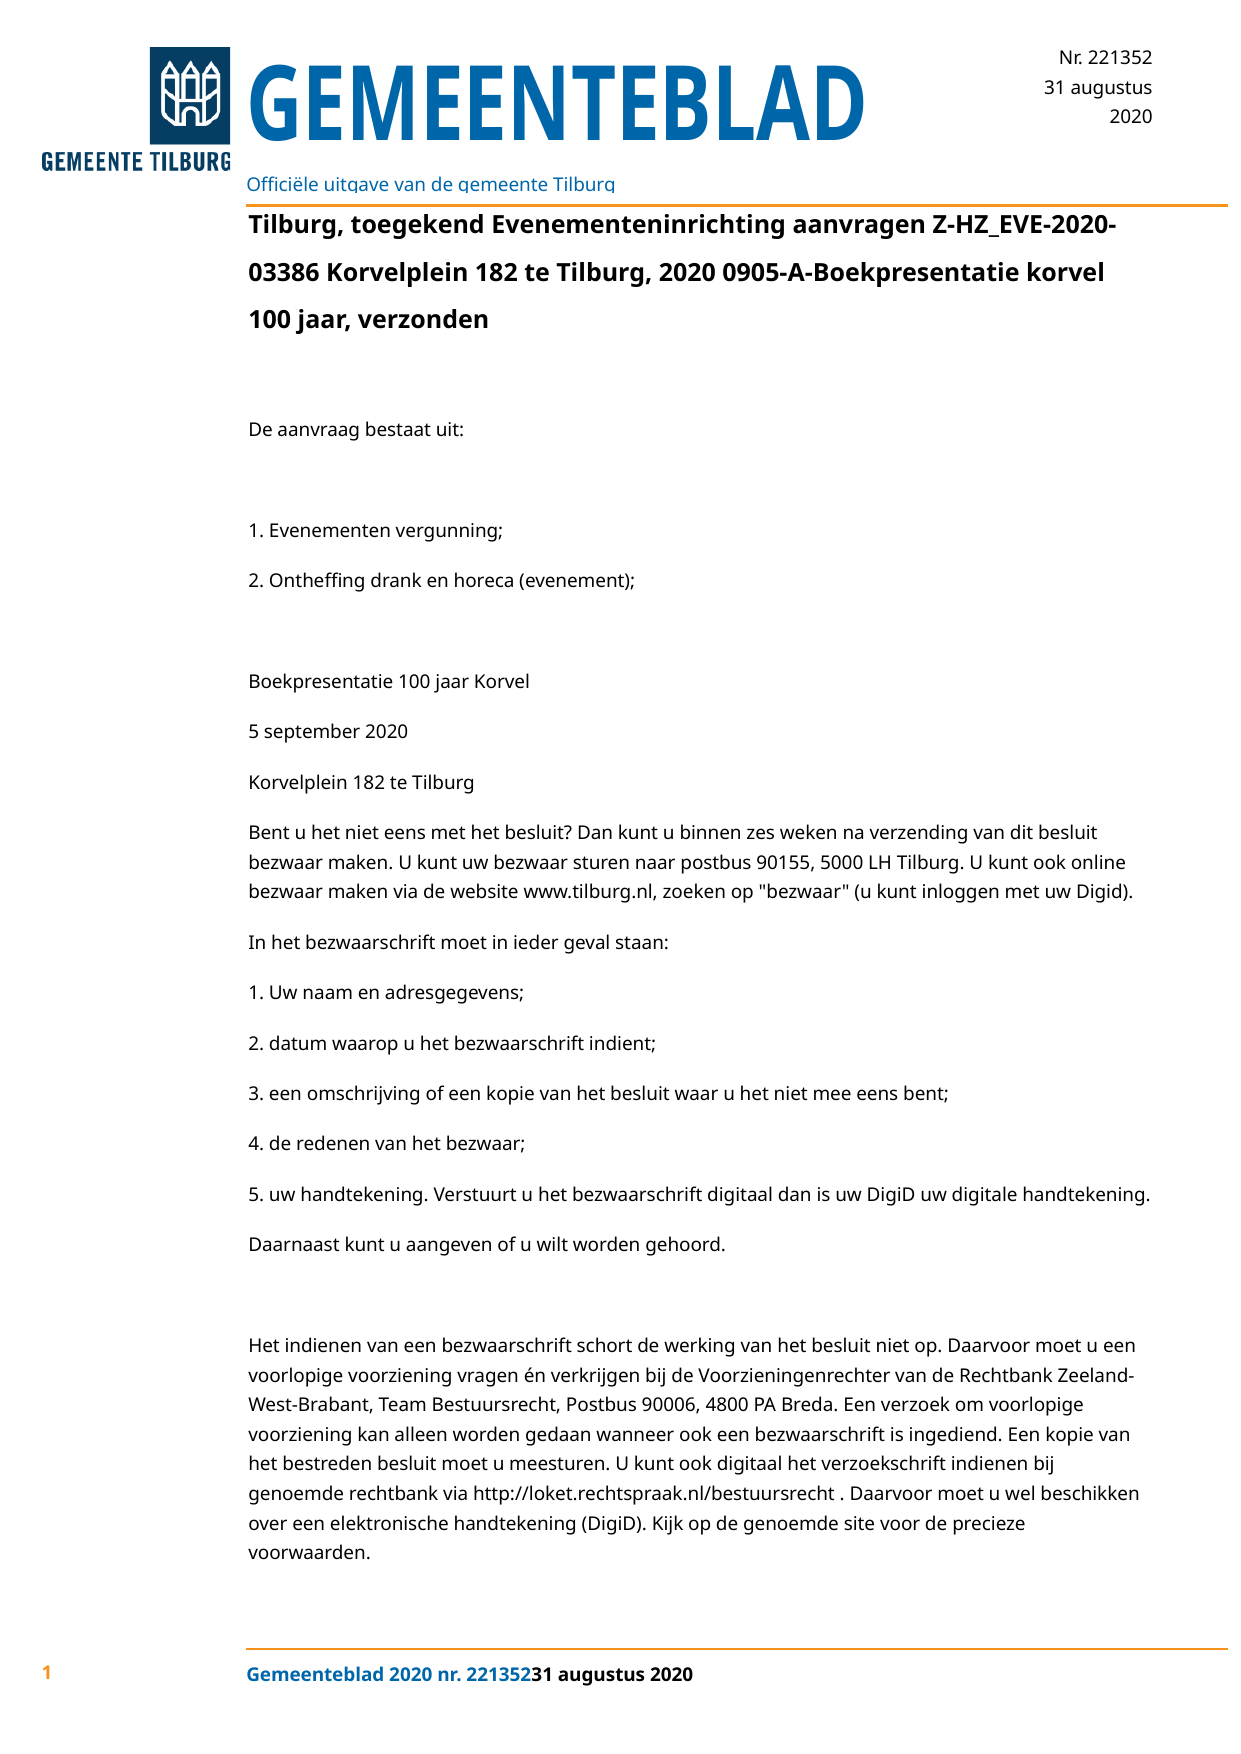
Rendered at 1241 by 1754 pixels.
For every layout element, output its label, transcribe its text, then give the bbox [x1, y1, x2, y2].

text 4. de redenen van het bezwaar; [248, 1131, 1152, 1156]
text Boekpresentatie 100 jaar Korvel [248, 668, 1152, 694]
text In het bezwaarschrift moet in ieder geval staan: [248, 929, 1152, 954]
text 2. Ontheffing drank en horeca (evenement); [248, 567, 1152, 593]
text Daarnaast kunt u aangeven of u wilt worden gehoord. [248, 1231, 1152, 1257]
text Korvelplein 182 te Tilburg [248, 769, 1152, 794]
text 1. Evenementen vergunning; [248, 517, 1152, 542]
text 2. datum waarop u het bezwaarschrift indient; [248, 1030, 1152, 1055]
text Bent u het niet eens met het besluit? Dan kunt u binnen zes weken na verzending van dit besluit bezwaar maken. U kunt uw bezwaar sturen naar postbus 90155, 5000 LH Tilburg. U kunt ook online bezwaar maken via de website www.tilburg.nl, zoeken op "bezwaar" (u kunt inloggen met uw Digid). [248, 819, 1152, 904]
text Het indienen van een bezwaarschrift schort de werking van het besluit niet op. Daarvoor moet u een voorlopige voorziening vragen én verkrijgen bij de Voorzieningenrechter van de Rechtbank Zeeland-West-Brabant, Team Bestuursrecht, Postbus 90006, 4800 PA Breda. Een verzoek om voorlopige voorziening kan alleen worden gedaan wanneer ook een bezwaarschrift is ingediend. Een kopie van het bestreden besluit moet u meesturen. U kunt ook digitaal het verzoekschrift indienen bij genoemde rechtbank via http://loket.rechtspraak.nl/bestuursrecht . Daarvoor moet u wel beschikken over een elektronische handtekening (DigiD). Kijk op de genoemde site voor de precieze voorwaarden. [248, 1332, 1152, 1565]
text 5 september 2020 [248, 718, 1152, 744]
text 5. uw handtekening. Verstuurt u het bezwaarschrift digitaal dan is uw DigiD uw digitale handtekening. [248, 1181, 1152, 1207]
text Tilburg, toegekend Evenementeninrichting aanvragen Z-HZ_EVE-2020-03386 Korvelplein 182 te Tilburg, 2020 0905-A-Boekpresentatie korvel 100 jaar, verzonden [248, 207, 1152, 336]
text De aanvraag bestaat uit: [248, 416, 1152, 442]
picture [41, 47, 231, 172]
text 3. een omschrijving of een kopie van het besluit waar u het niet mee eens bent; [248, 1080, 1152, 1106]
text 1. Uw naam en adresgegevens; [248, 979, 1152, 1005]
